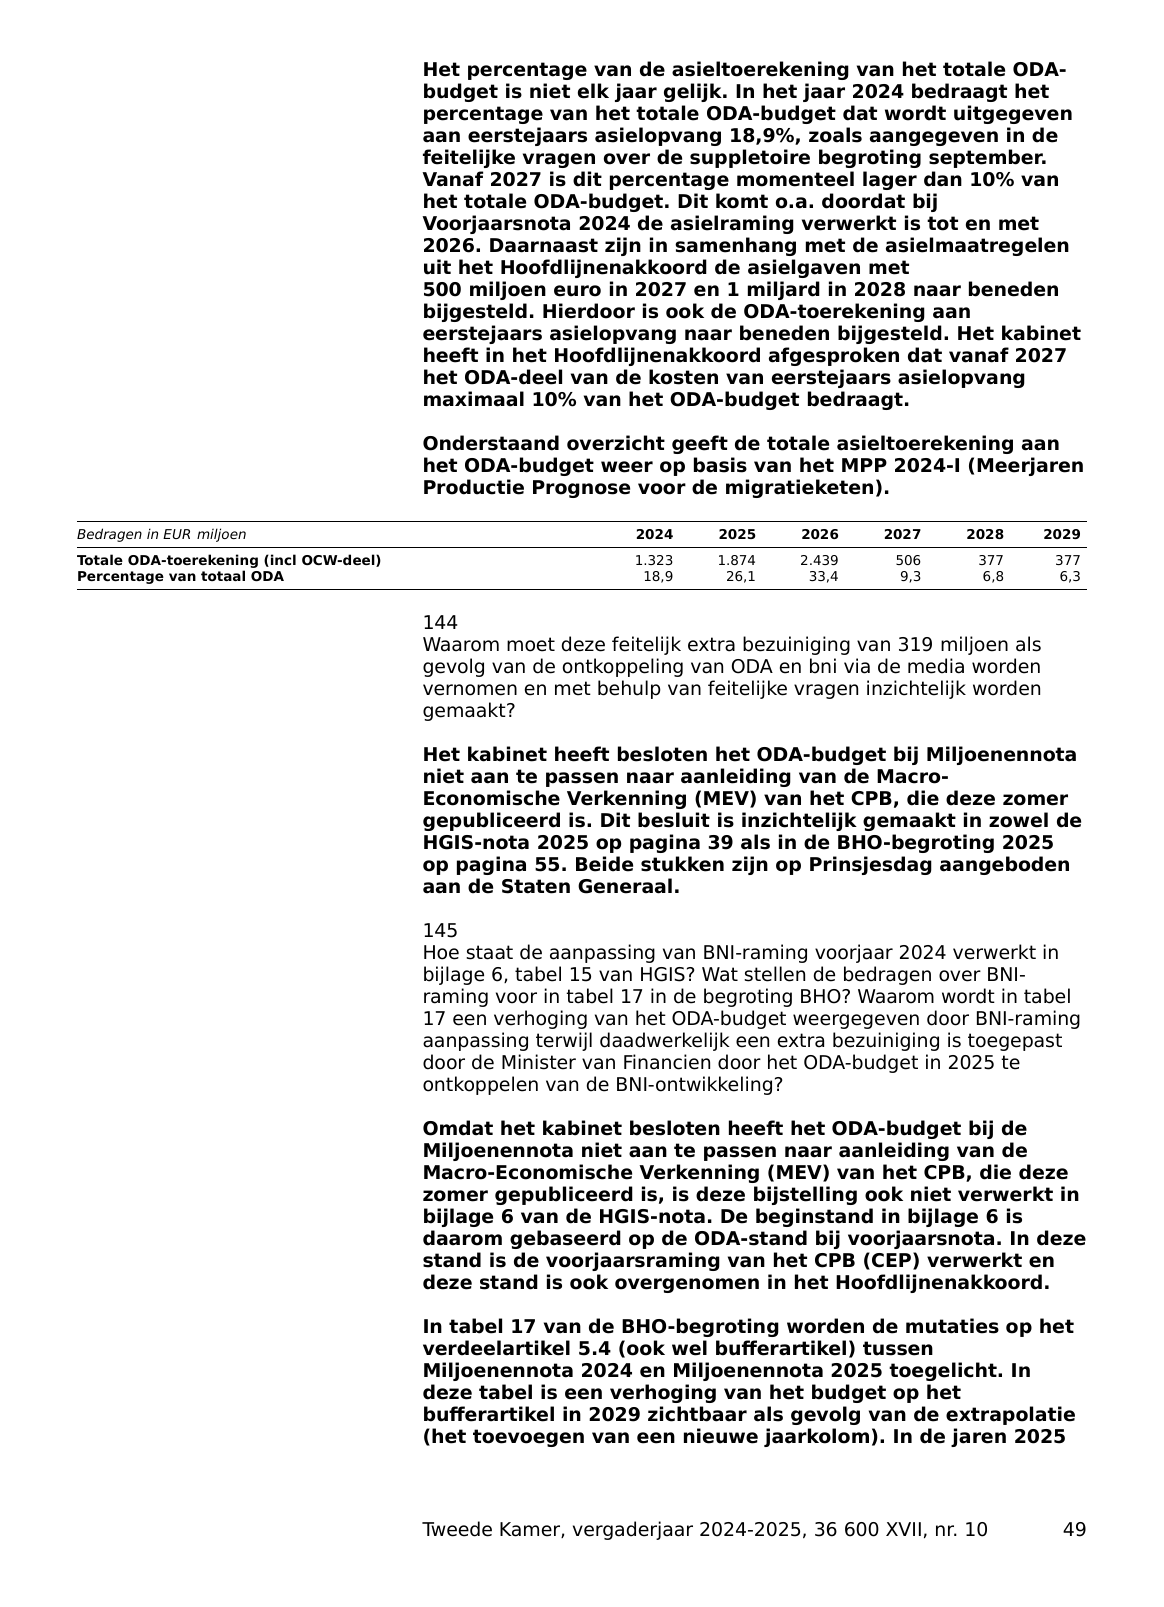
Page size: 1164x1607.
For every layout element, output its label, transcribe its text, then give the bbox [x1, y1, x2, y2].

text Onderstaand overzicht geeft de totale asieltoerekening aan het ODA-budget weer op basis van het MPP 2024-I (Meerjaren Productie Prognose voor de migratieketen). [422, 433, 1087, 499]
table_cell 33,4 [762, 568, 844, 589]
table_cell 377 [1010, 548, 1087, 568]
table_cell 1.323 [596, 548, 679, 568]
text Waarom moet deze feitelijk extra bezuiniging van 319 miljoen als gevolg van de ontkoppeling van ODA en bni via de media worden vernomen en met behulp van feitelijke vragen inzichtelijk worden gemaakt? [422, 634, 1087, 722]
table_header 2028 [927, 522, 1010, 547]
text 144 [422, 612, 1087, 634]
table_cell Percentage van totaal ODA [77, 568, 596, 589]
table_header 2024 [596, 522, 679, 547]
table_cell 2.439 [762, 548, 844, 568]
table_cell Totale ODA-toerekening (incl OCW-deel) [77, 548, 596, 568]
text Het kabinet heeft besloten het ODA-budget bij Miljoenennota niet aan te passen naar aanleiding van de Macro-Economische Verkenning (MEV) van het CPB, die deze zomer gepubliceerd is. Dit besluit is inzichtelijk gemaakt in zowel de HGIS-nota 2025 op pagina 39 als in de BHO-begroting 2025 op pagina 55. Beide stukken zijn op Prinsjesdag aangeboden aan de Staten Generaal. [422, 744, 1087, 898]
table_header 2027 [845, 522, 927, 547]
table_header 2029 [1010, 522, 1087, 547]
table_cell 9,3 [845, 568, 927, 589]
table_header 2026 [762, 522, 844, 547]
table_cell 1.874 [679, 548, 762, 568]
table_cell 18,9 [596, 568, 679, 589]
table_cell 6,3 [1010, 568, 1087, 589]
table_header Bedragen in EUR miljoen [77, 522, 596, 547]
text 145 [422, 920, 1087, 942]
text Omdat het kabinet besloten heeft het ODA-budget bij de Miljoenennota niet aan te passen naar aanleiding van de Macro-Economische Verkenning (MEV) van het CPB, die deze zomer gepubliceerd is, is deze bijstelling ook niet verwerkt in bijlage 6 van de HGIS-nota. De beginstand in bijlage 6 is daarom gebaseerd op de ODA-stand bij voorjaarsnota. In deze stand is de voorjaarsraming van het CPB (CEP) verwerkt en deze stand is ook overgenomen in het Hoofdlijnenakkoord. [422, 1118, 1087, 1294]
text In tabel 17 van de BHO-begroting worden de mutaties op het verdeelartikel 5.4 (ook wel bufferartikel) tussen Miljoenennota 2024 en Miljoenennota 2025 toegelicht. In deze tabel is een verhoging van het budget op het bufferartikel in 2029 zichtbaar als gevolg van de extrapolatie (het toevoegen van een nieuwe jaarkolom). In de jaren 2025 [422, 1316, 1087, 1448]
table_header 2025 [679, 522, 762, 547]
table_cell 6,8 [927, 568, 1010, 589]
text Het percentage van de asieltoerekening van het totale ODA-budget is niet elk jaar gelijk. In het jaar 2024 bedraagt het percentage van het totale ODA-budget dat wordt uitgegeven aan eerstejaars asielopvang 18,9%, zoals aangegeven in de feitelijke vragen over de suppletoire begroting september. Vanaf 2027 is dit percentage momenteel lager dan 10% van het totale ODA-budget. Dit komt o.a. doordat bij Voorjaarsnota 2024 de asielraming verwerkt is tot en met 2026. Daarnaast zijn in samenhang met de asielmaatregelen uit het Hoofdlijnenakkoord de asielgaven met 500 miljoen euro in 2027 en 1 miljard in 2028 naar beneden bijgesteld. Hierdoor is ook de ODA-toerekening aan eerstejaars asielopvang naar beneden bijgesteld. Het kabinet heeft in het Hoofdlijnenakkoord afgesproken dat vanaf 2027 het ODA-deel van de kosten van eerstejaars asielopvang maximaal 10% van het ODA-budget bedraagt. [422, 59, 1087, 411]
table_cell 377 [927, 548, 1010, 568]
table_cell 26,1 [679, 568, 762, 589]
text Hoe staat de aanpassing van BNI-raming voorjaar 2024 verwerkt in bijlage 6, tabel 15 van HGIS? Wat stellen de bedragen over BNI-raming voor in tabel 17 in de begroting BHO? Waarom wordt in tabel 17 een verhoging van het ODA-budget weergegeven door BNI-raming aanpassing terwijl daadwerkelijk een extra bezuiniging is toegepast door de Minister van Financien door het ODA-budget in 2025 te ontkoppelen van de BNI-ontwikkeling? [422, 942, 1087, 1096]
table_cell 506 [845, 548, 927, 568]
